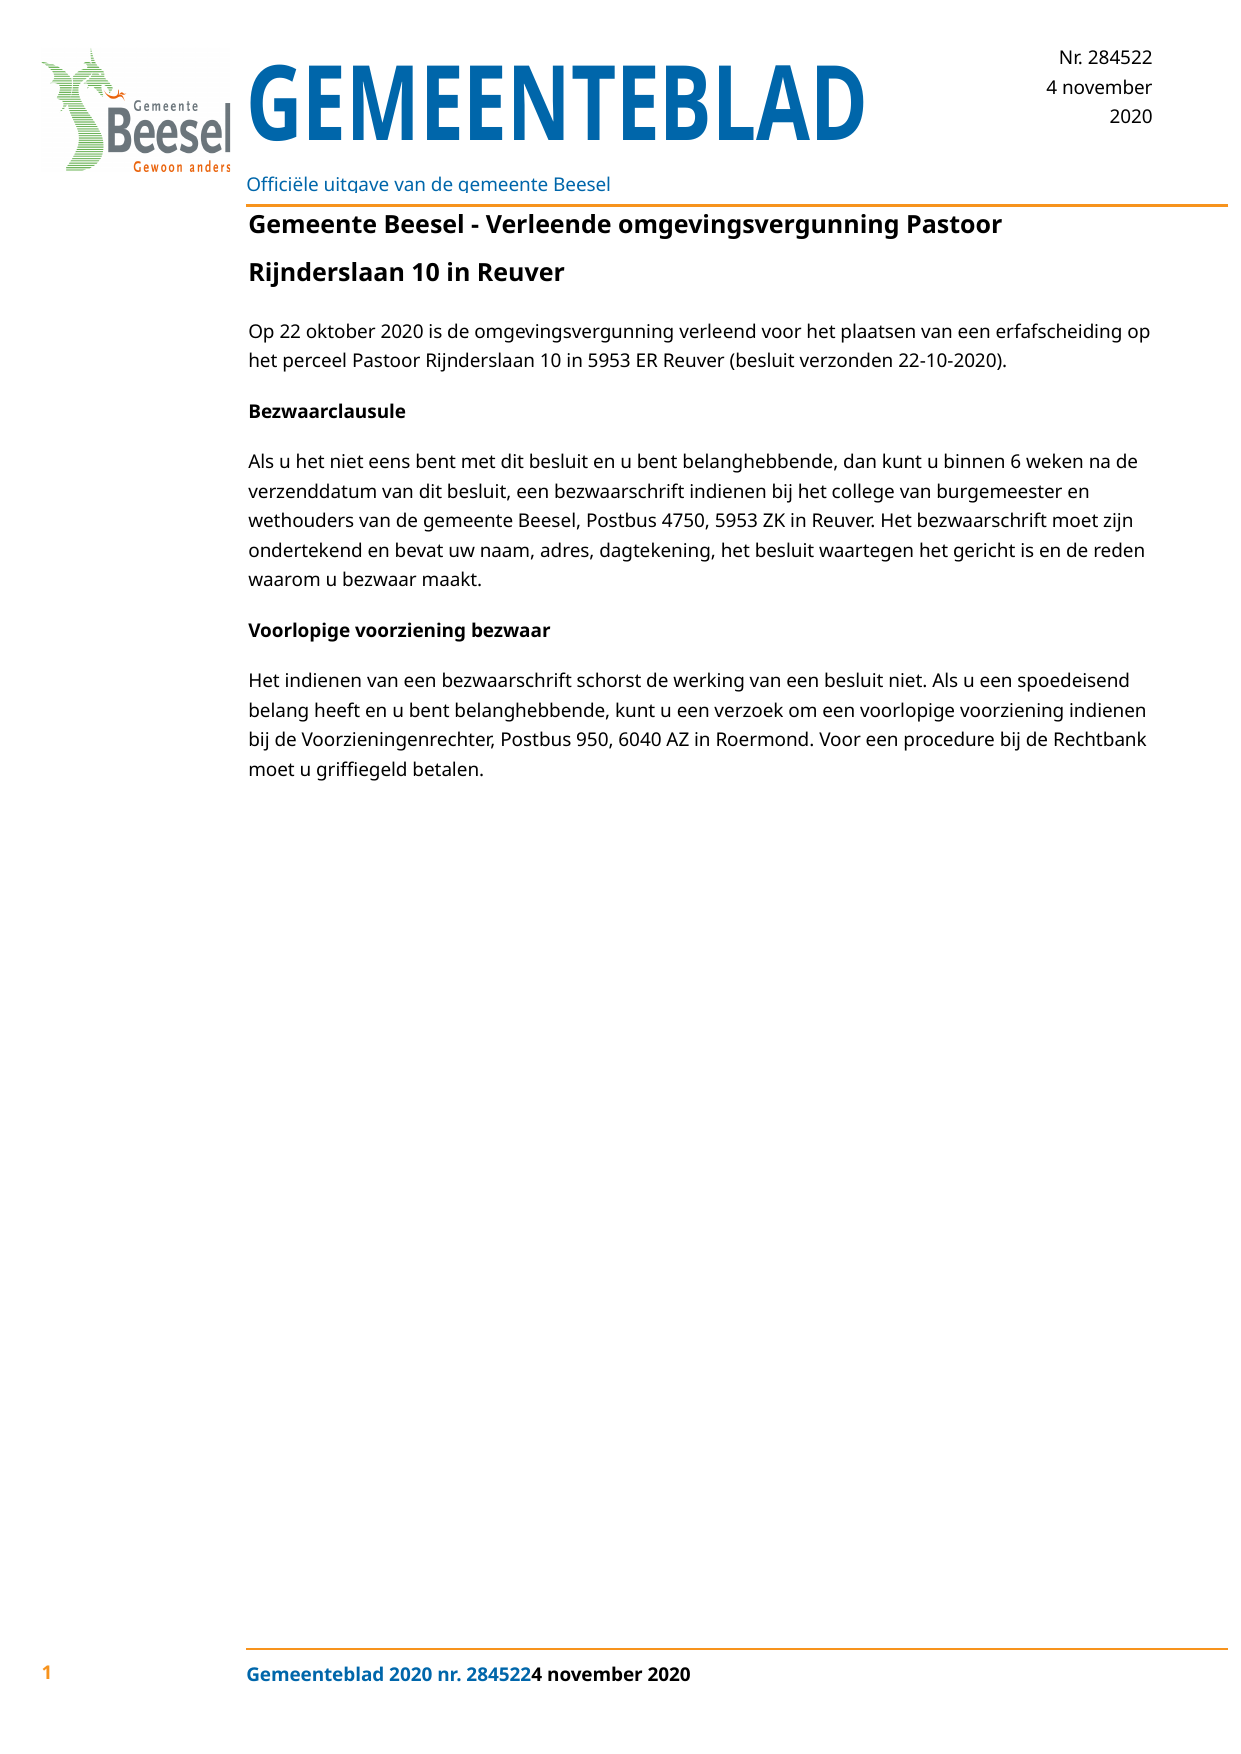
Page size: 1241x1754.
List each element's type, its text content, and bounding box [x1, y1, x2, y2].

text Bezwaarclausule [248, 398, 1152, 424]
text Voorlopige voorziening bezwaar [248, 617, 1152, 643]
text Als u het niet eens bent met dit besluit en u bent belanghebbende, dan kunt u binnen 6 weken na de verzenddatum van dit besluit, een bezwaarschrift indienen bij het college van burgemeester en wethouders van de gemeente Beesel, Postbus 4750, 5953 ZK in Reuver. Het bezwaarschrift moet zijn ondertekend en bevat uw naam, adres, dagtekening, het besluit waartegen het gericht is en de reden waarom u bezwaar maakt. [248, 448, 1152, 592]
text Het indienen van een bezwaarschrift schorst de werking van een besluit niet. Als u een spoedeisend belang heeft en u bent belanghebbende, kunt u een verzoek om een voorlopige voorziening indienen bij de Voorzieningenrechter, Postbus 950, 6040 AZ in Roermond. Voor een procedure bij de Rechtbank moet u griffiegeld betalen. [248, 667, 1152, 782]
text Op 22 oktober 2020 is de omgevingsvergunning verleend voor het plaatsen van een erfafscheiding op het perceel Pastoor Rijnderslaan 10 in 5953 ER Reuver (besluit verzonden 22-10-2020). [248, 318, 1152, 373]
picture [41, 47, 231, 172]
text Gemeente Beesel - Verleende omgevingsvergunning Pastoor Rijnderslaan 10 in Reuver [248, 207, 1152, 288]
